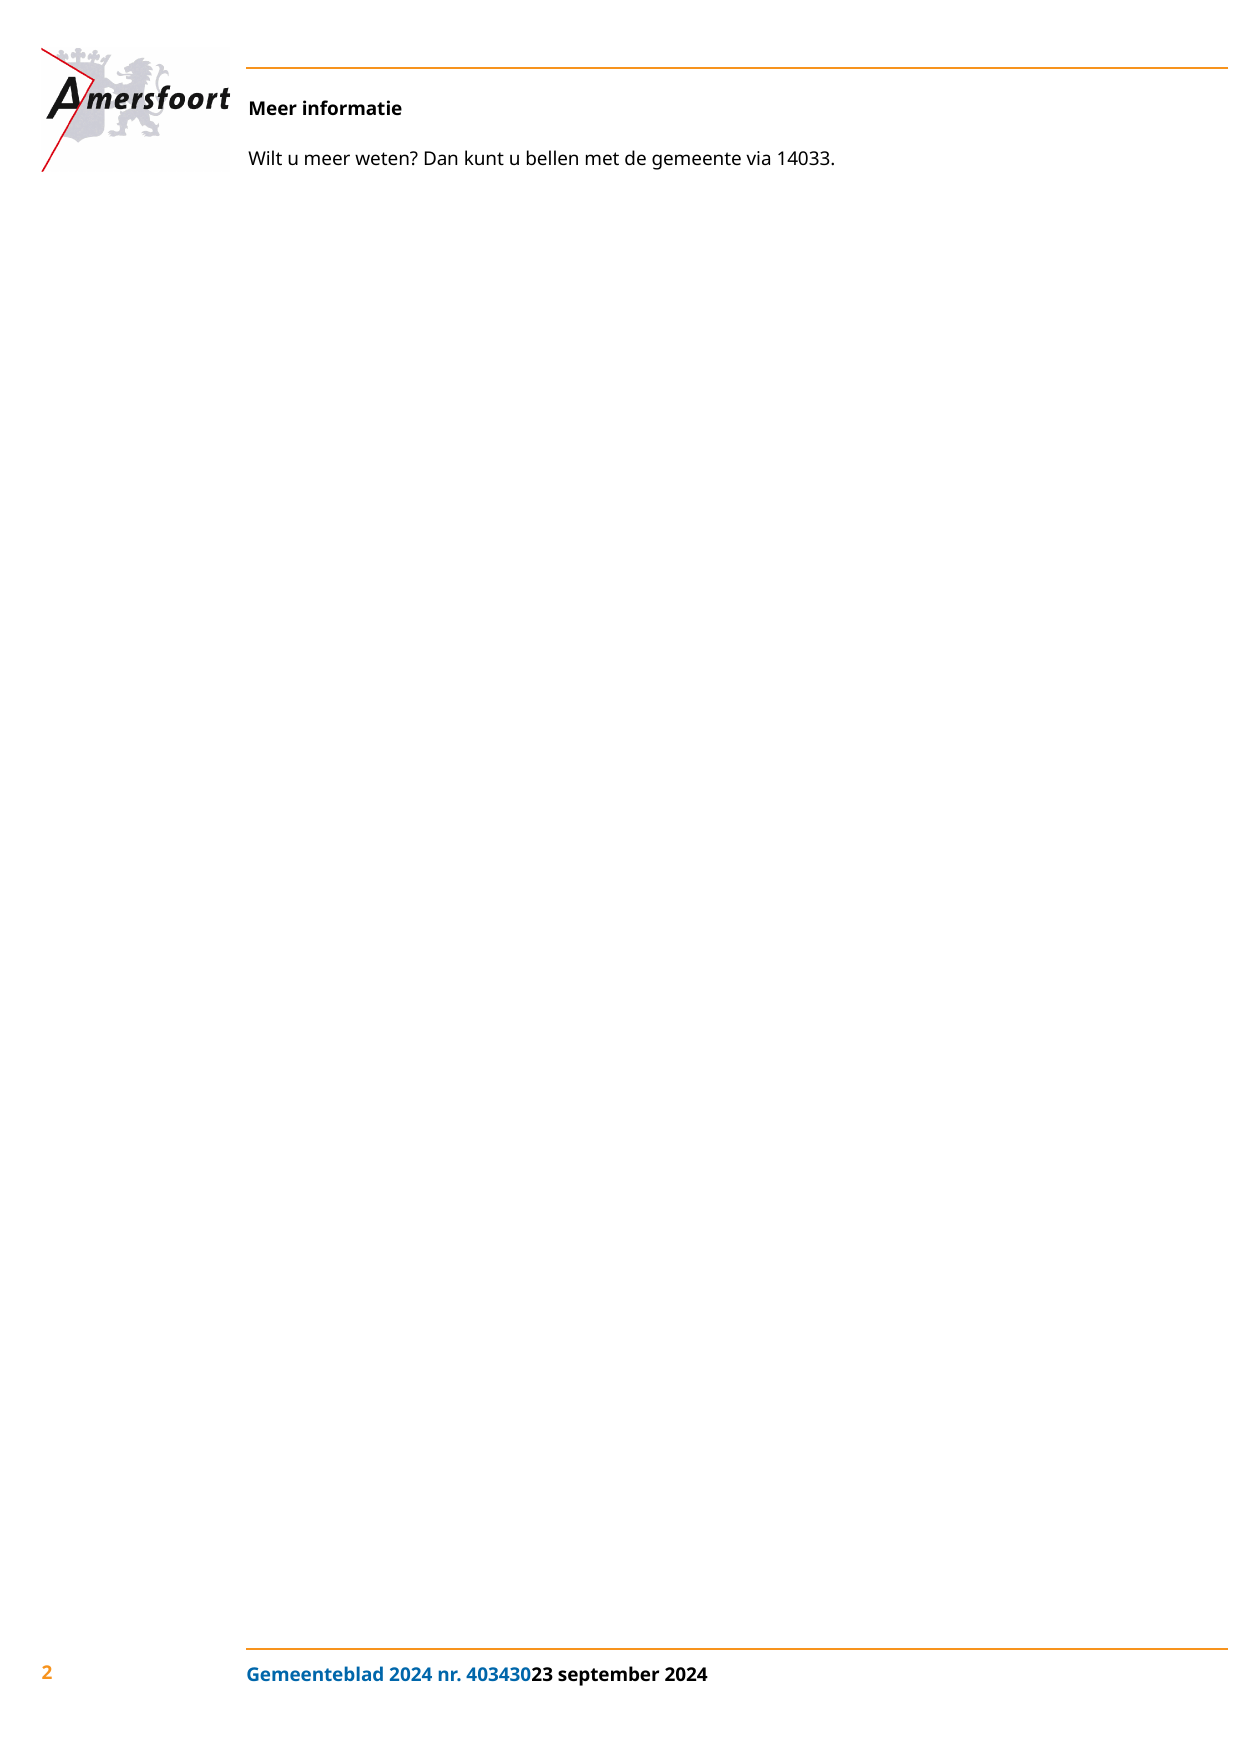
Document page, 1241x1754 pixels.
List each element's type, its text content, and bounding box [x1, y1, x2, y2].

text Wilt u meer weten? Dan kunt u bellen met de gemeente via 14033. [248, 145, 1152, 171]
text Meer informatie [248, 95, 1152, 121]
picture [41, 47, 231, 172]
